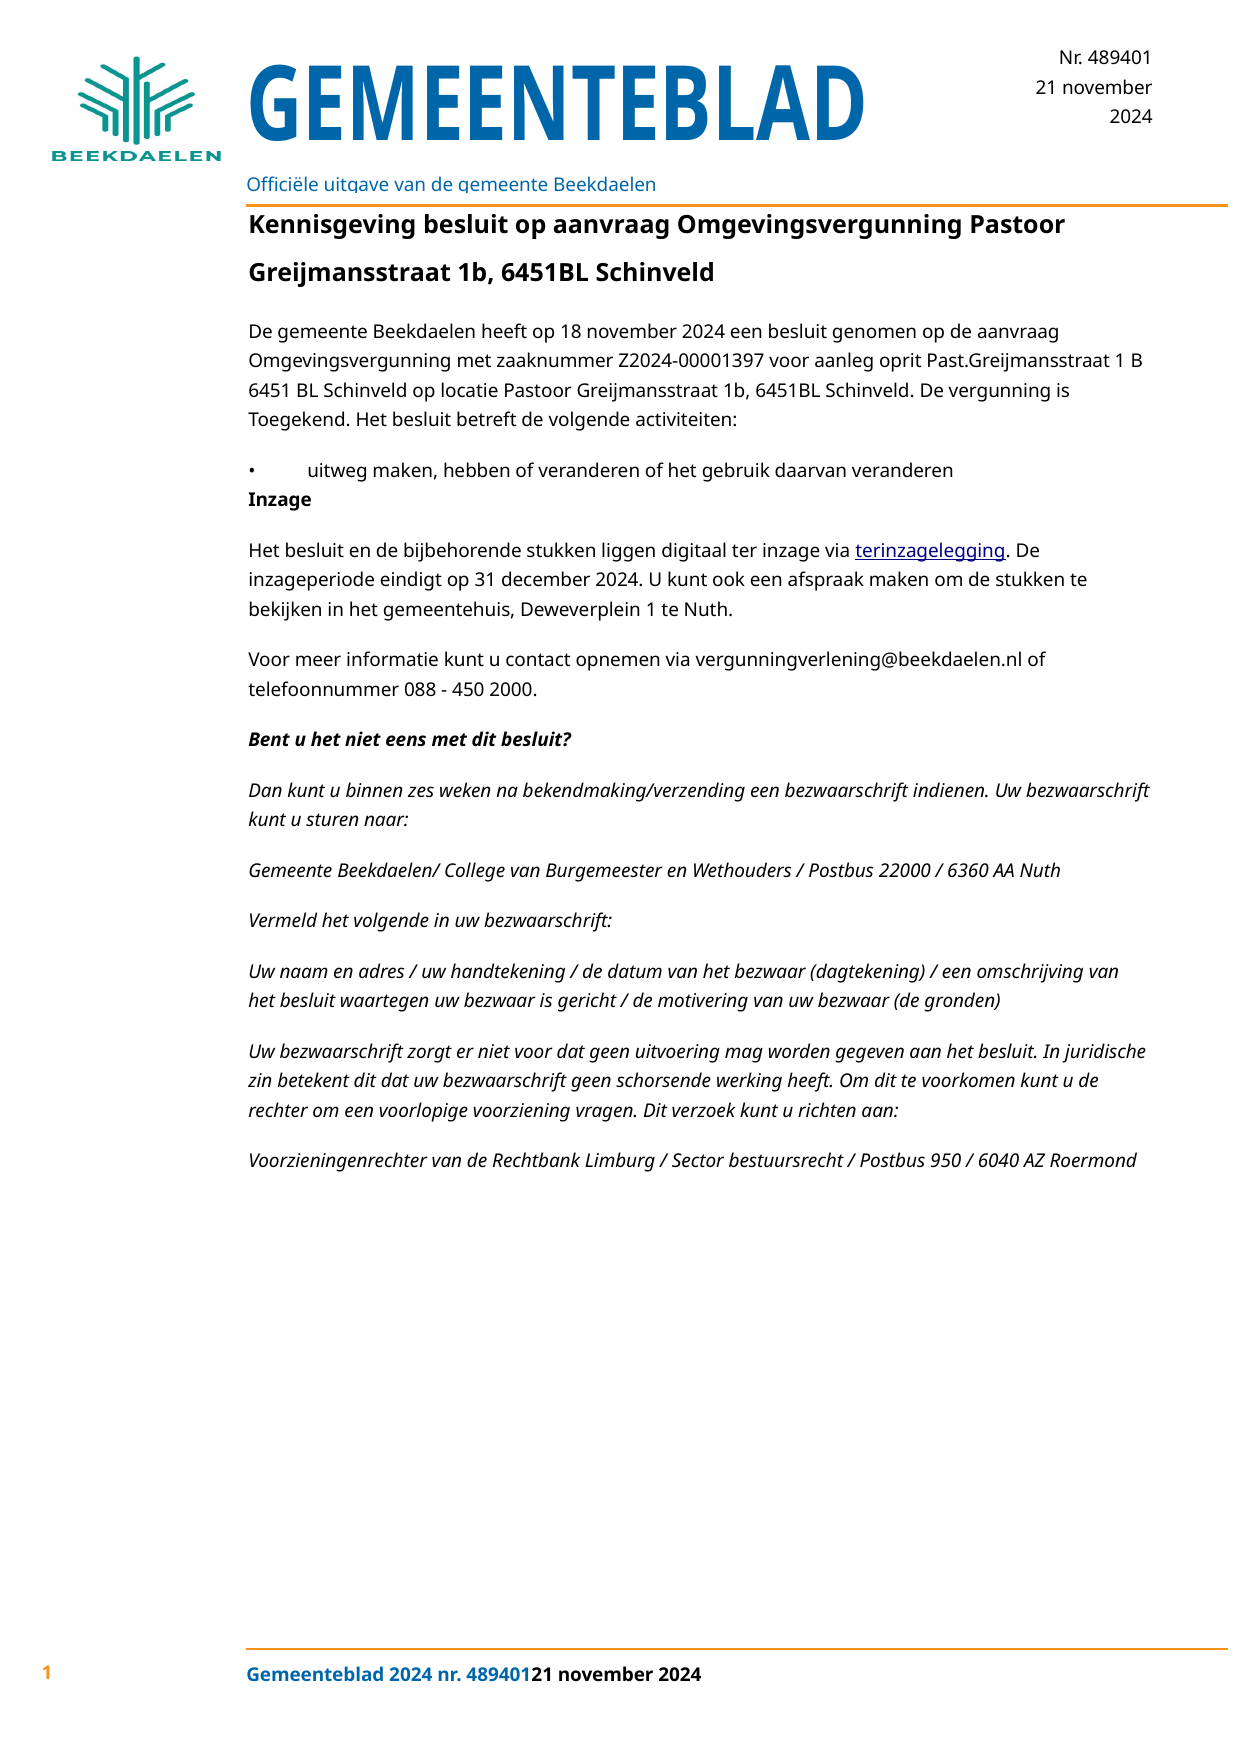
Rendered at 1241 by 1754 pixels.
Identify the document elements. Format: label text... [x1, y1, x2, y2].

text Voor meer informatie kunt u contact opnemen via vergunningverlening@beekdaelen.nl of telefoonnummer 088 - 450 2000. [248, 647, 1152, 702]
text Dan kunt u binnen zes weken na bekendmaking/verzending een bezwaarschrift indienen. Uw bezwaarschrift kunt u sturen naar: [248, 777, 1152, 832]
text Uw naam en adres / uw handtekening / de datum van het bezwaar (dagtekening) / een omschrijving van het besluit waartegen uw bezwaar is gericht / de motivering van uw bezwaar (de gronden) [248, 958, 1152, 1013]
text Voorzieningenrechter van de Rechtbank Limburg / Sector bestuursrecht / Postbus 950 / 6040 AZ Roermond [248, 1147, 1152, 1173]
text De gemeente Beekdaelen heeft op 18 november 2024 een besluit genomen op de aanvraag Omgevingsvergunning met zaaknummer Z2024-00001397 voor aanleg oprit Past.Greijmansstraat 1 B 6451 BL Schinveld op locatie Pastoor Greijmansstraat 1b, 6451BL Schinveld. De vergunning is Toegekend. Het besluit betreft de volgende activiteiten: [248, 318, 1152, 432]
text Inzage [248, 487, 1152, 512]
text Kennisgeving besluit op aanvraag Omgevingsvergunning Pastoor Greijmansstraat 1b, 6451BL Schinveld [248, 207, 1152, 288]
list uitweg maken, hebben of veranderen of het gebruik daarvan veranderen [248, 457, 1152, 483]
text Gemeente Beekdaelen/ College van Burgemeester en Wethouders / Postbus 22000 / 6360 AA Nuth [248, 857, 1152, 883]
text Vermeld het volgende in uw bezwaarschrift: [248, 907, 1152, 933]
picture [41, 47, 231, 172]
text Uw bezwaarschrift zorgt er niet voor dat geen uitvoering mag worden gegeven aan het besluit. In juridische zin betekent dit dat uw bezwaarschrift geen schorsende werking heeft. Om dit te voorkomen kunt u de rechter om een voorlopige voorziening vragen. Dit verzoek kunt u richten aan: [248, 1038, 1152, 1123]
text Bent u het niet eens met dit besluit? [248, 727, 1152, 752]
text Het besluit en de bijbehorende stukken liggen digitaal ter inzage via terinzagelegging. De inzageperiode eindigt op 31 december 2024. U kunt ook een afspraak maken om de stukken te bekijken in het gemeentehuis, Deweverplein 1 te Nuth. [248, 537, 1152, 622]
